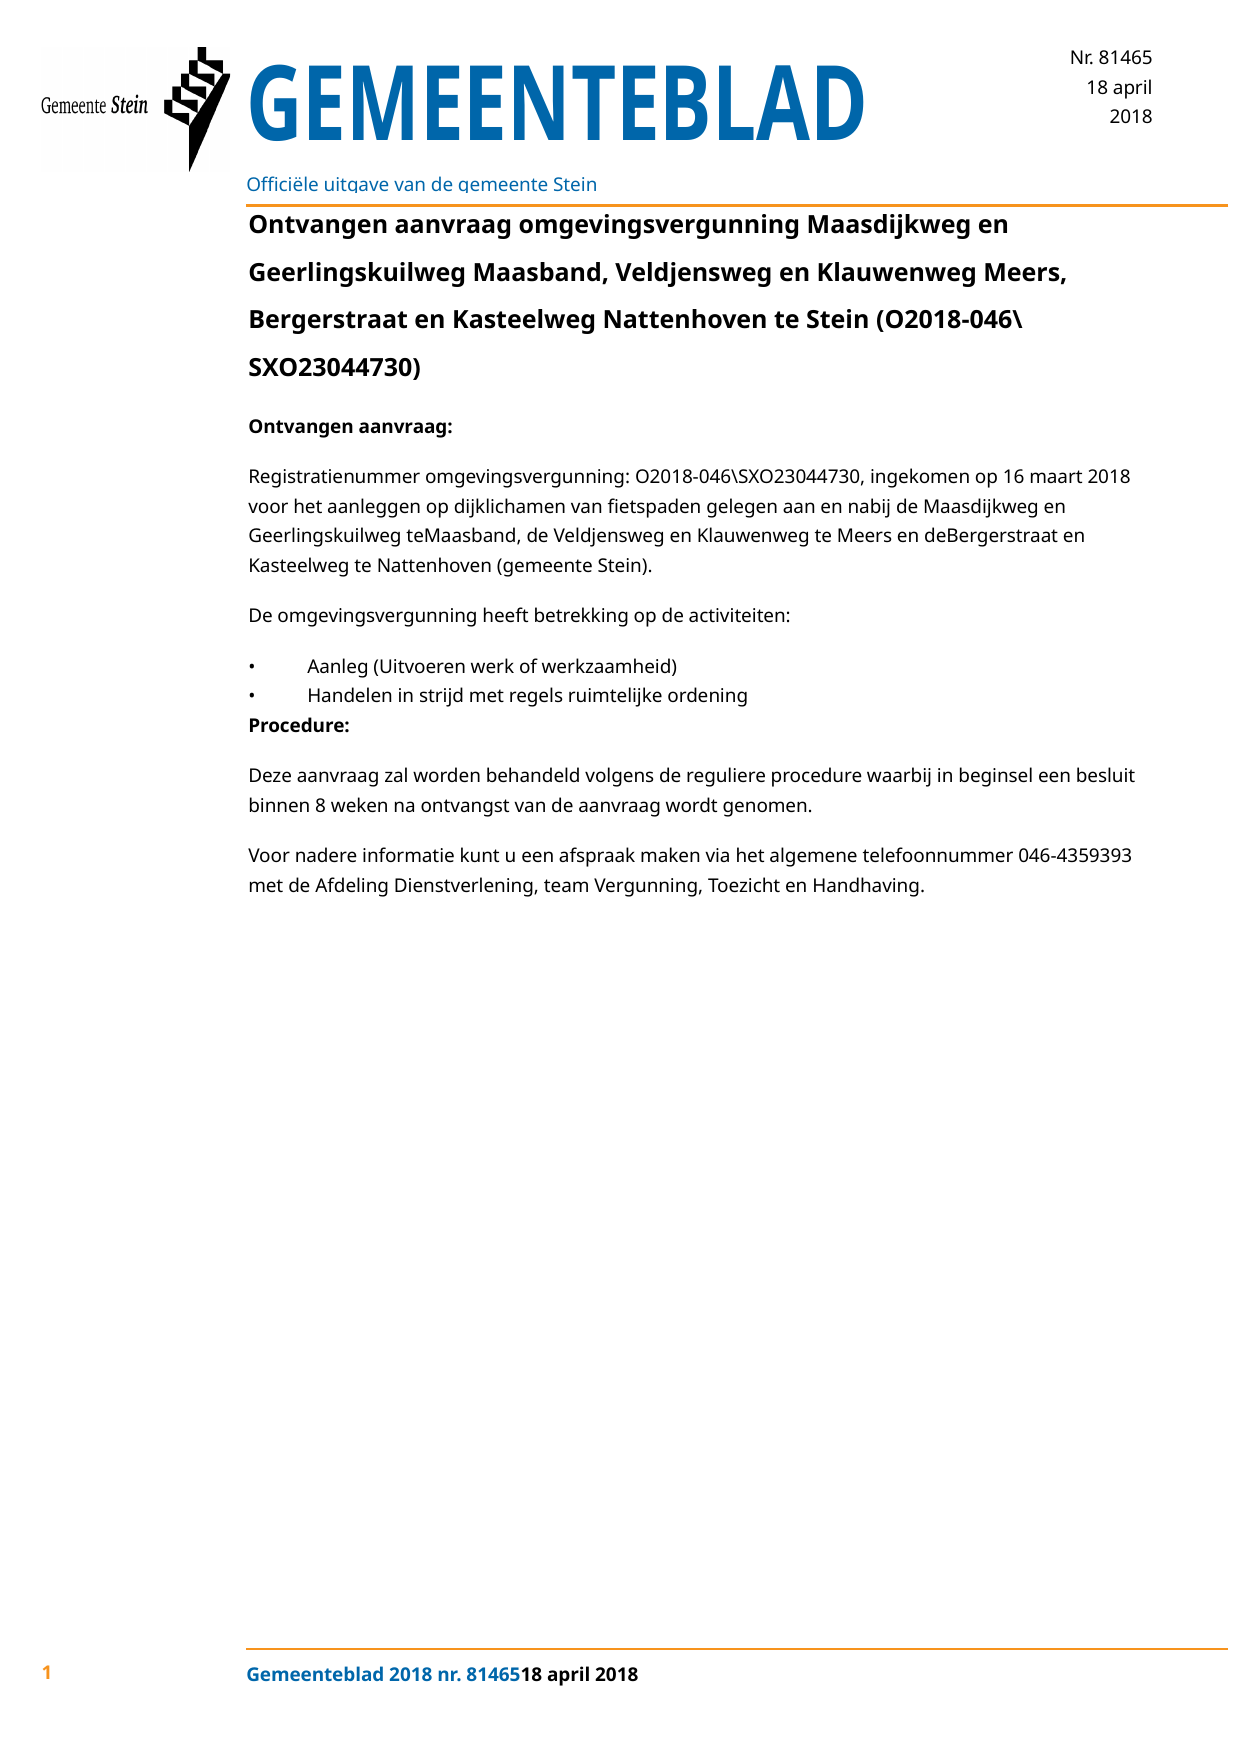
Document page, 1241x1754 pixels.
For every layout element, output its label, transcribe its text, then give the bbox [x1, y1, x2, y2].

text Deze aanvraag zal worden behandeld volgens de reguliere procedure waarbij in beginsel een besluit binnen 8 weken na ontvangst van de aanvraag wordt genomen. [248, 763, 1152, 818]
text Registratienummer omgevingsvergunning: O2018-046\SXO23044730, ingekomen op 16 maart 2018 voor het aanleggen op dijklichamen van fietspaden gelegen aan en nabij de Maasdijkweg en Geerlingskuilweg teMaasband, de Veldjensweg en Klauwenweg te Meers en deBergerstraat en Kasteelweg te Nattenhoven (gemeente Stein). [248, 463, 1152, 578]
list Handelen in strijd met regels ruimtelijke ordening [248, 683, 1152, 708]
text Procedure: [248, 712, 1152, 738]
text Ontvangen aanvraag omgevingsvergunning Maasdijkweg en Geerlingskuilweg Maasband, Veldjensweg en Klauwenweg Meers, Bergerstraat en Kasteelweg Nattenhoven te Stein (O2018-046\SXO23044730) [248, 207, 1152, 384]
picture [41, 47, 231, 172]
list Aanleg (Uitvoeren werk of werkzaamheid) [248, 653, 1152, 679]
text De omgevingsvergunning heeft betrekking op de activiteiten: [248, 603, 1152, 628]
text Voor nadere informatie kunt u een afspraak maken via het algemene telefoonnummer 046-4359393 met de Afdeling Dienstverlening, team Vergunning, Toezicht en Handhaving. [248, 843, 1152, 898]
text Ontvangen aanvraag: [248, 413, 1152, 439]
